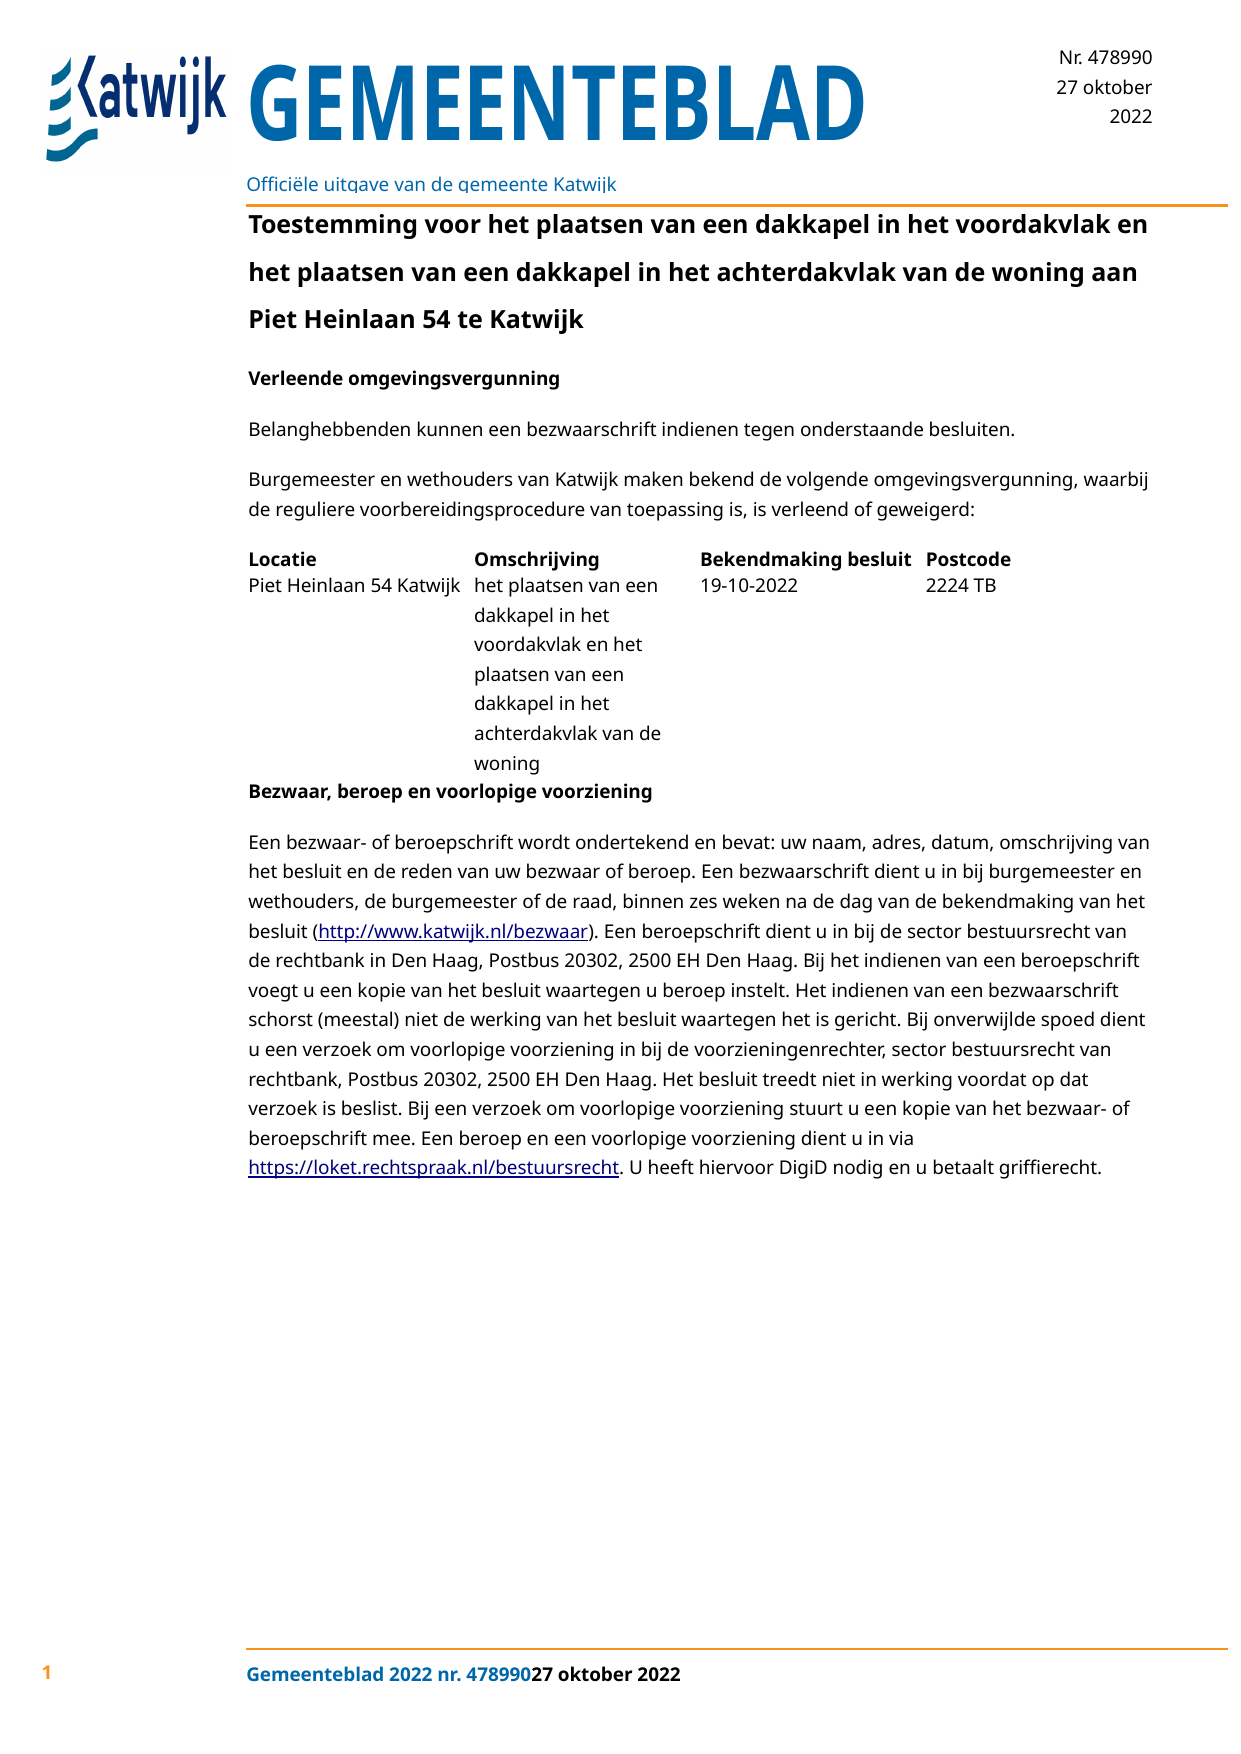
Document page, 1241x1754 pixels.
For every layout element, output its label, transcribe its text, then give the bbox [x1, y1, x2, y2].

table_cell het plaatsen van een dakkapel in het voordakvlak en het plaatsen van een dakkapel in het achterdakvlak van de woning [474, 572, 700, 775]
table_header Bekendmaking besluit [700, 546, 926, 572]
text Een bezwaar- of beroepschrift wordt ondertekend en bevat: uw naam, adres, datum, omschrijving van het besluit en de reden van uw bezwaar of beroep. Een bezwaarschrift dient u in bij burgemeester en wethouders, de burgemeester of de raad, binnen zes weken na de dag van de bekendmaking van het besluit (http://www.katwijk.nl/bezwaar). Een beroepschrift dient u in bij de sector bestuursrecht van de rechtbank in Den Haag, Postbus 20302, 2500 EH Den Haag. Bij het indienen van een beroepschrift voegt u een kopie van het besluit waartegen u beroep instelt. Het indienen van een bezwaarschrift schorst (meestal) niet de werking van het besluit waartegen het is gericht. Bij onverwijlde spoed dient u een verzoek om voorlopige voorziening in bij de voorzieningenrechter, sector bestuursrecht van rechtbank, Postbus 20302, 2500 EH Den Haag. Het besluit treedt niet in werking voordat op dat verzoek is beslist. Bij een verzoek om voorlopige voorziening stuurt u een kopie van het bezwaar- of beroepschrift mee. Een beroep en een voorlopige voorziening dient u in via https://loket.rechtspraak.nl/bestuursrecht. U heeft hiervoor DigiD nodig en u betaalt griffierecht. [248, 829, 1152, 1180]
table_cell Piet Heinlaan 54 Katwijk [248, 572, 474, 775]
table_header Locatie [248, 546, 474, 572]
text Belanghebbenden kunnen een bezwaarschrift indienen tegen onderstaande besluiten. [248, 416, 1152, 442]
text Burgemeester en wethouders van Katwijk maken bekend de volgende omgevingsvergunning, waarbij de reguliere voorbereidingsprocedure van toepassing is, is verleend of geweigerd: [248, 466, 1152, 522]
table_cell 19-10-2022 [700, 572, 926, 775]
table_cell 2224 TB [926, 572, 1152, 775]
text Bezwaar, beroep en voorlopige voorziening [248, 779, 1152, 804]
table_header Postcode [926, 546, 1152, 572]
picture [41, 47, 231, 172]
text Verleende omgevingsvergunning [248, 366, 1152, 391]
table_header Omschrijving [474, 546, 700, 572]
text Toestemming voor het plaatsen van een dakkapel in het voordakvlak en het plaatsen van een dakkapel in het achterdakvlak van de woning aan Piet Heinlaan 54 te Katwijk [248, 207, 1152, 336]
